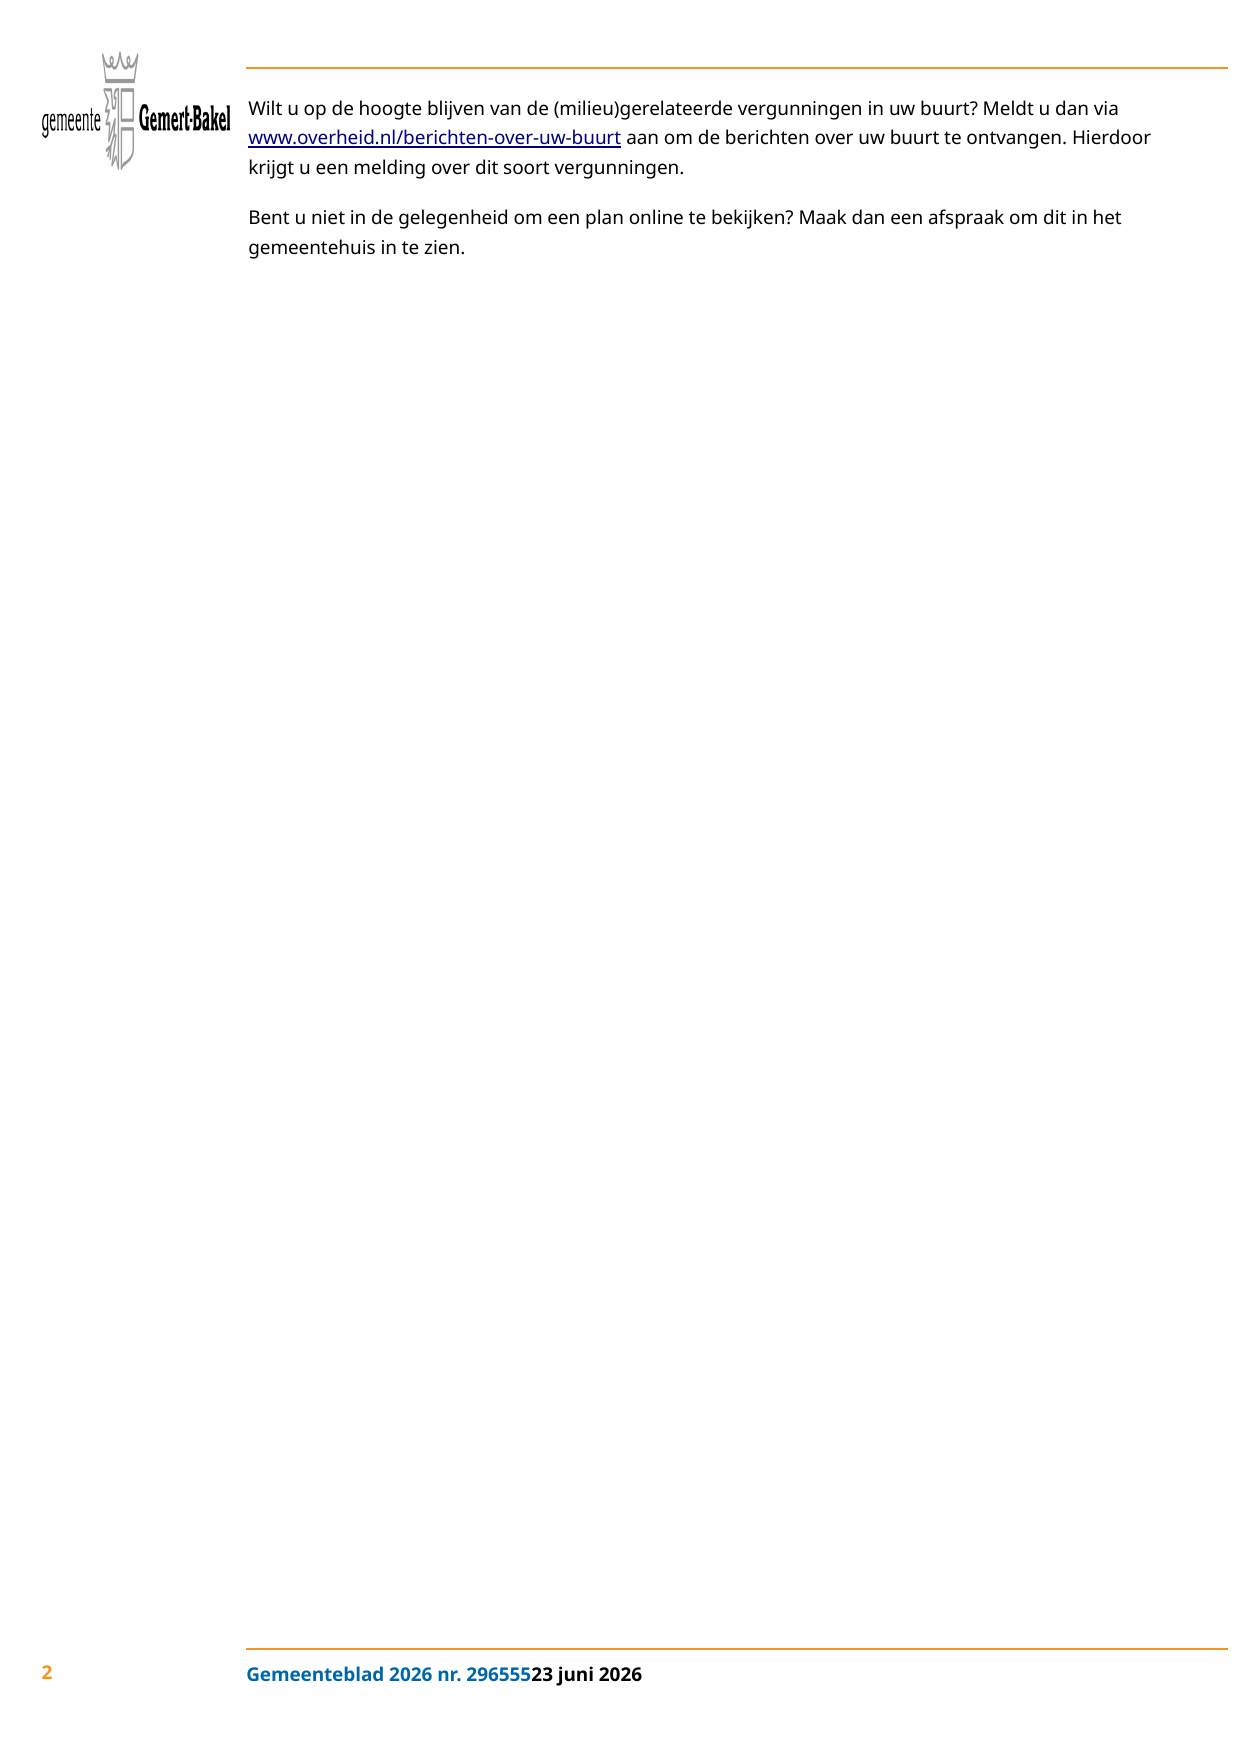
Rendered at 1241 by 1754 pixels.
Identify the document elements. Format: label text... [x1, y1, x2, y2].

text Wilt u op de hoogte blijven van de (milieu)gerelateerde vergunningen in uw buurt? Meldt u dan via www.overheid.nl/berichten-over-uw-buurt aan om de berichten over uw buurt te ontvangen. Hierdoor krijgt u een melding over dit soort vergunningen. [248, 95, 1152, 180]
picture [41, 47, 231, 172]
text Bent u niet in de gelegenheid om een plan online te bekijken? Maak dan een afspraak om dit in het gemeentehuis in te zien. [248, 204, 1152, 260]
